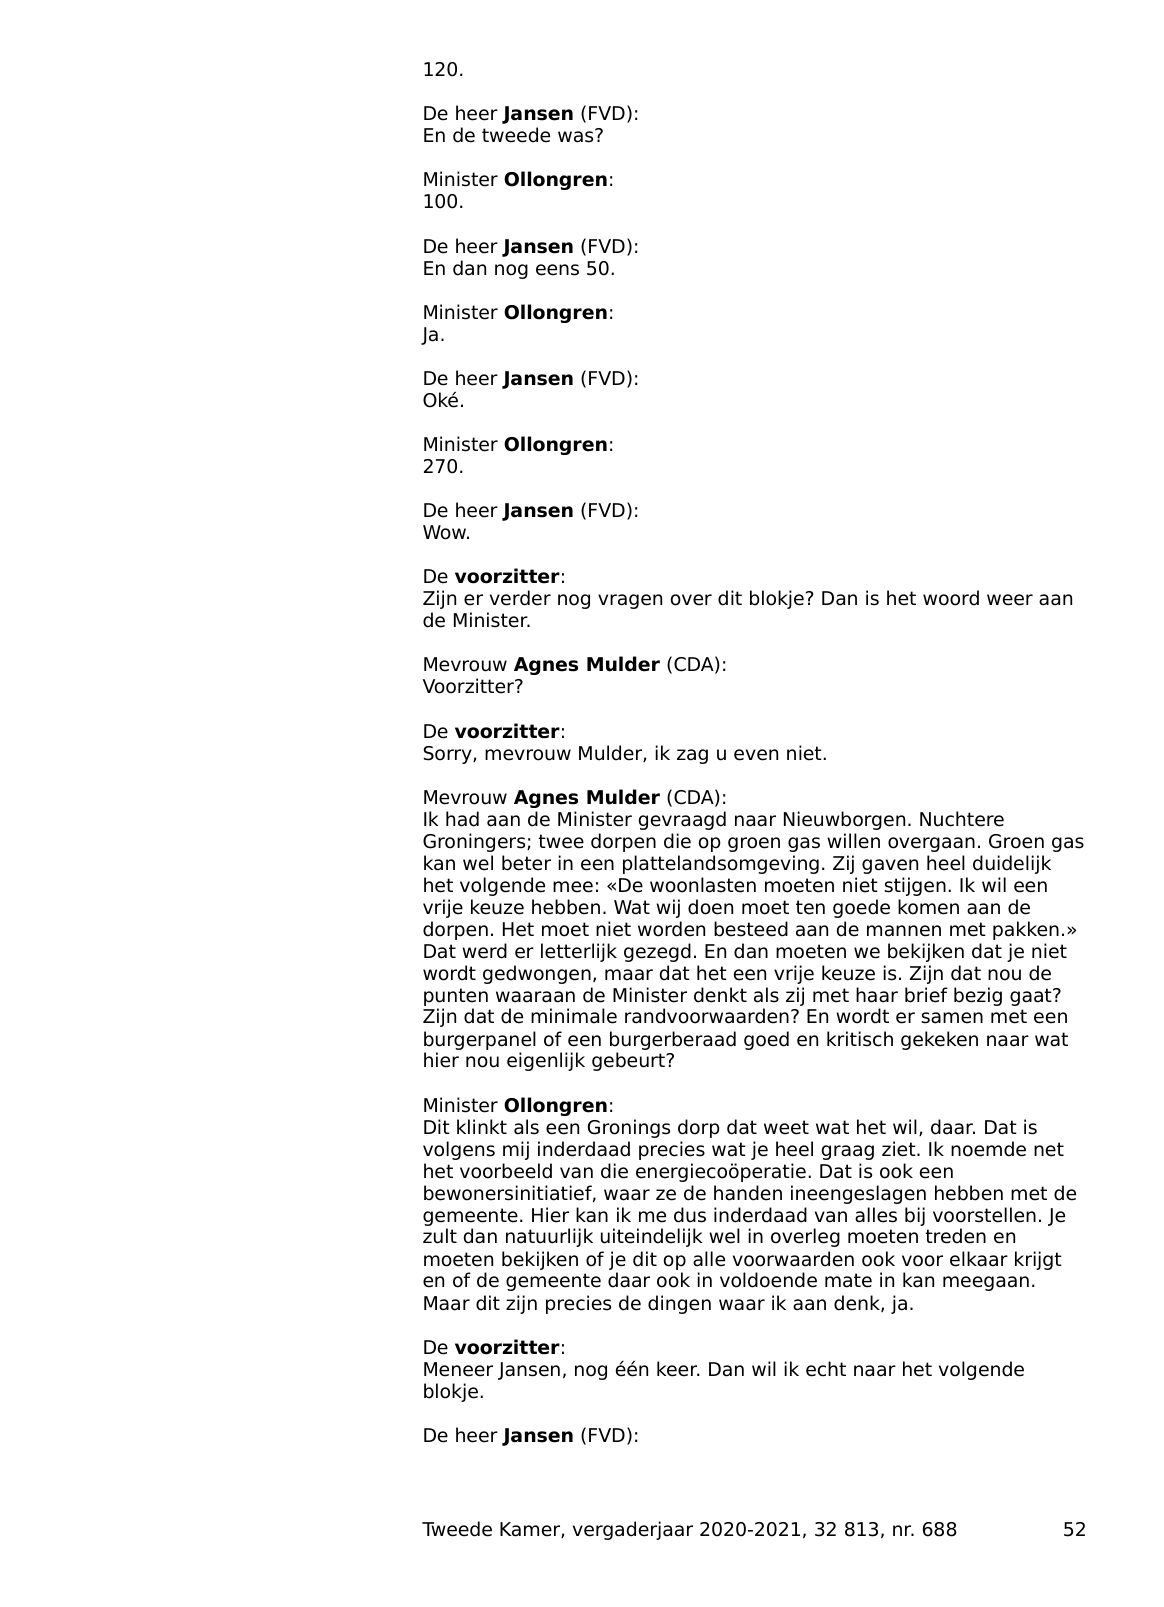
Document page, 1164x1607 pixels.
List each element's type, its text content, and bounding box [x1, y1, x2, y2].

text De voorzitter: [422, 1337, 1087, 1358]
text Wow. [422, 522, 1087, 544]
text Minister Ollongren: [422, 434, 1087, 456]
text Sorry, mevrouw Mulder, ik zag u even niet. [422, 742, 1087, 764]
text De heer Jansen (FVD): [422, 1425, 1087, 1447]
text Mevrouw Agnes Mulder (CDA): [422, 787, 1087, 809]
text Voorzitter? [422, 676, 1087, 698]
text De heer Jansen (FVD): [422, 103, 1087, 125]
text Mevrouw Agnes Mulder (CDA): [422, 654, 1087, 676]
text Minister Ollongren: [422, 169, 1087, 191]
text De heer Jansen (FVD): [422, 500, 1087, 522]
text 120. [422, 59, 1087, 81]
text Ja. [422, 324, 1087, 346]
text Minister Ollongren: [422, 302, 1087, 324]
text 270. [422, 456, 1087, 478]
text Minister Ollongren: [422, 1094, 1087, 1117]
text En dan nog eens 50. [422, 257, 1087, 279]
text Zijn er verder nog vragen over dit blokje? Dan is het woord weer aan de Minister. [422, 588, 1087, 632]
text De voorzitter: [422, 721, 1087, 742]
text Ik had aan de Minister gevraagd naar Nieuwborgen. Nuchtere Groningers; twee dorpen die op groen gas willen overgaan. Groen gas kan wel beter in een plattelandsomgeving. Zij gaven heel duidelijk het volgende mee: «De woonlasten moeten niet stijgen. Ik wil een vrije keuze hebben. Wat wij doen moet ten goede komen aan de dorpen. Het moet niet worden besteed aan de mannen met pakken.» Dat werd er letterlijk gezegd. En dan moeten we bekijken dat je niet wordt gedwongen, maar dat het een vrije keuze is. Zijn dat nou de punten waaraan de Minister denkt als zij met haar brief bezig gaat? Zijn dat de minimale randvoorwaarden? En wordt er samen met een burgerpanel of een burgerberaad goed en kritisch gekeken naar wat hier nou eigenlijk gebeurt? [422, 809, 1087, 1072]
text Meneer Jansen, nog één keer. Dan wil ik echt naar het volgende blokje. [422, 1358, 1087, 1402]
text Oké. [422, 390, 1087, 412]
text Dit klinkt als een Gronings dorp dat weet wat het wil, daar. Dat is volgens mij inderdaad precies wat je heel graag ziet. Ik noemde net het voorbeeld van die energiecoöperatie. Dat is ook een bewonersinitiatief, waar ze de handen ineengeslagen hebben met de gemeente. Hier kan ik me dus inderdaad van alles bij voorstellen. Je zult dan natuurlijk uiteindelijk wel in overleg moeten treden en moeten bekijken of je dit op alle voorwaarden ook voor elkaar krijgt en of de gemeente daar ook in voldoende mate in kan meegaan. Maar dit zijn precies de dingen waar ik aan denk, ja. [422, 1117, 1087, 1314]
text De voorzitter: [422, 566, 1087, 588]
text De heer Jansen (FVD): [422, 236, 1087, 257]
text En de tweede was? [422, 125, 1087, 147]
text De heer Jansen (FVD): [422, 368, 1087, 390]
text 100. [422, 191, 1087, 213]
